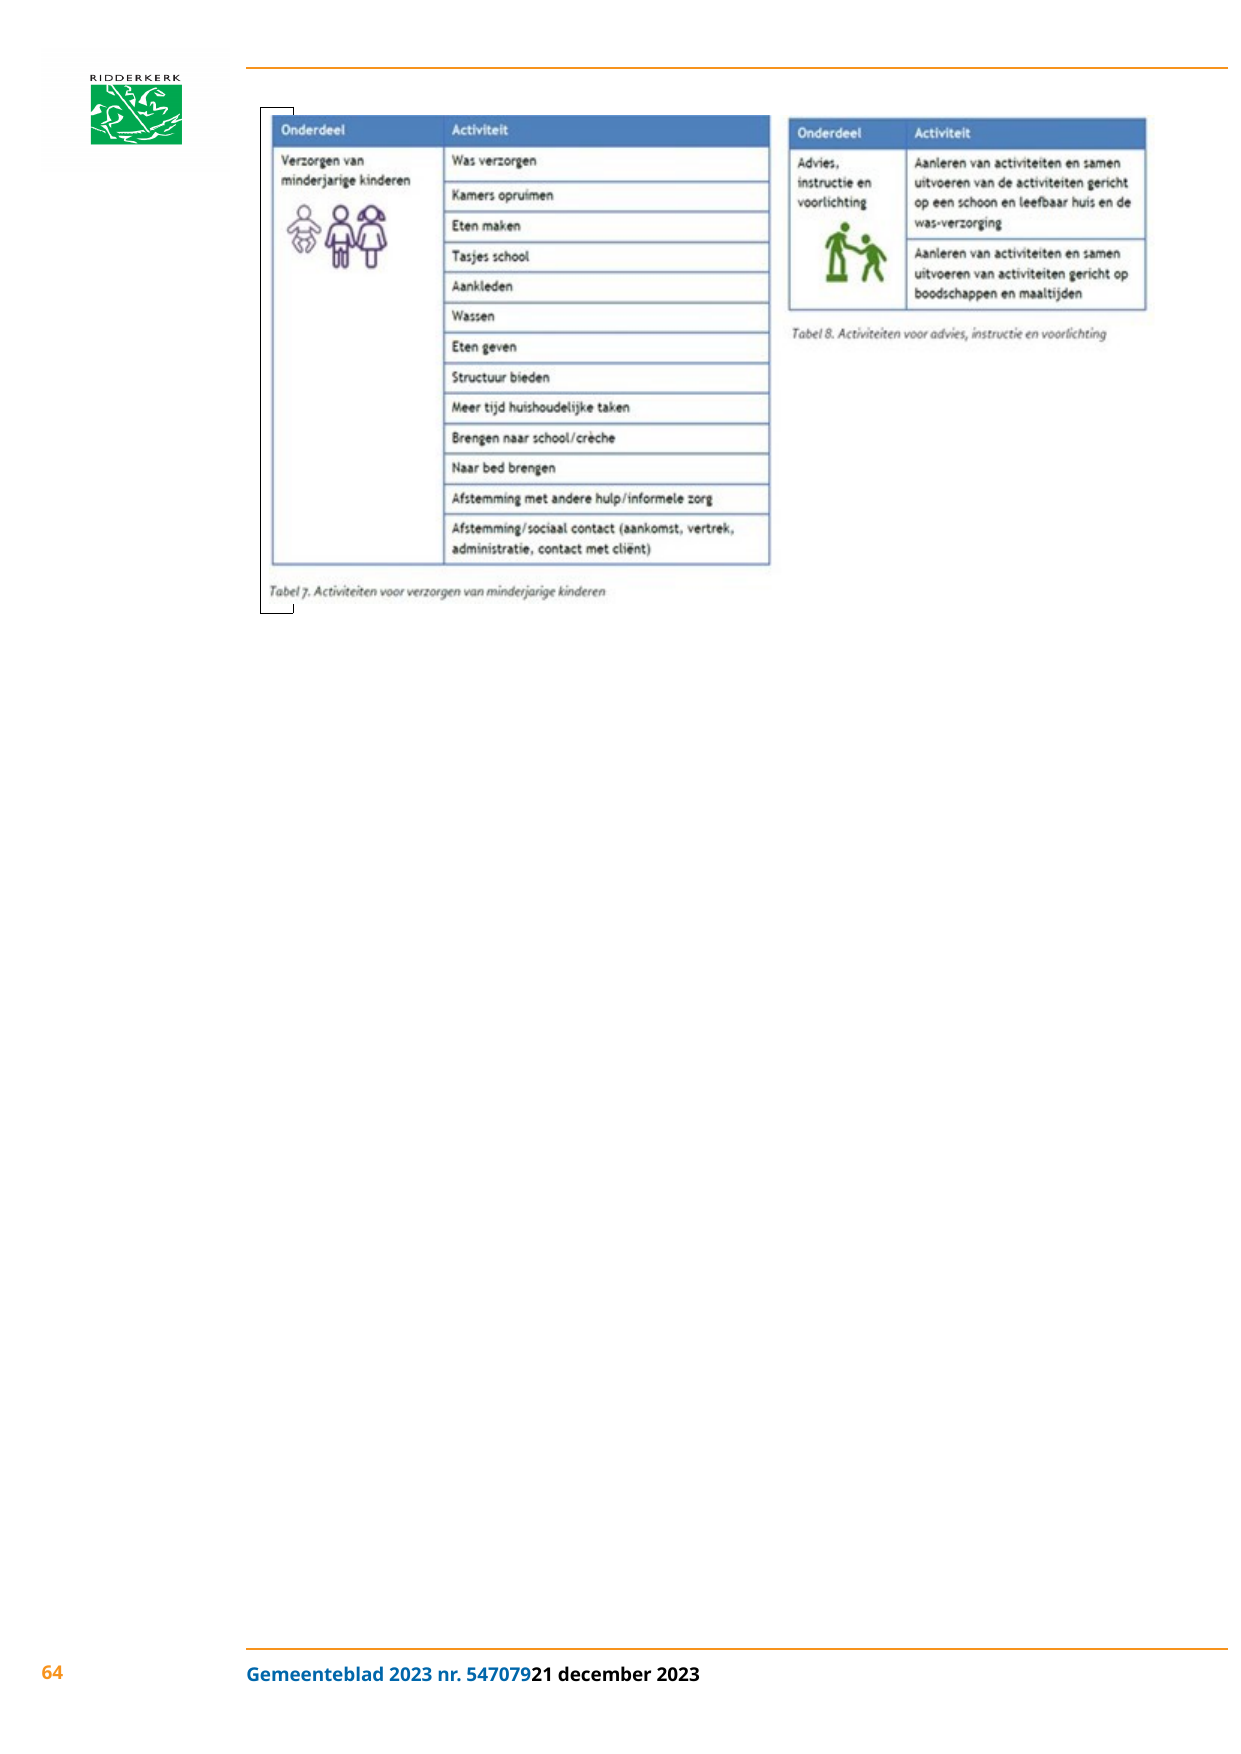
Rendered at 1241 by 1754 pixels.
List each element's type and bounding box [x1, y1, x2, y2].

picture [41, 47, 231, 172]
picture [268, 115, 1155, 604]
